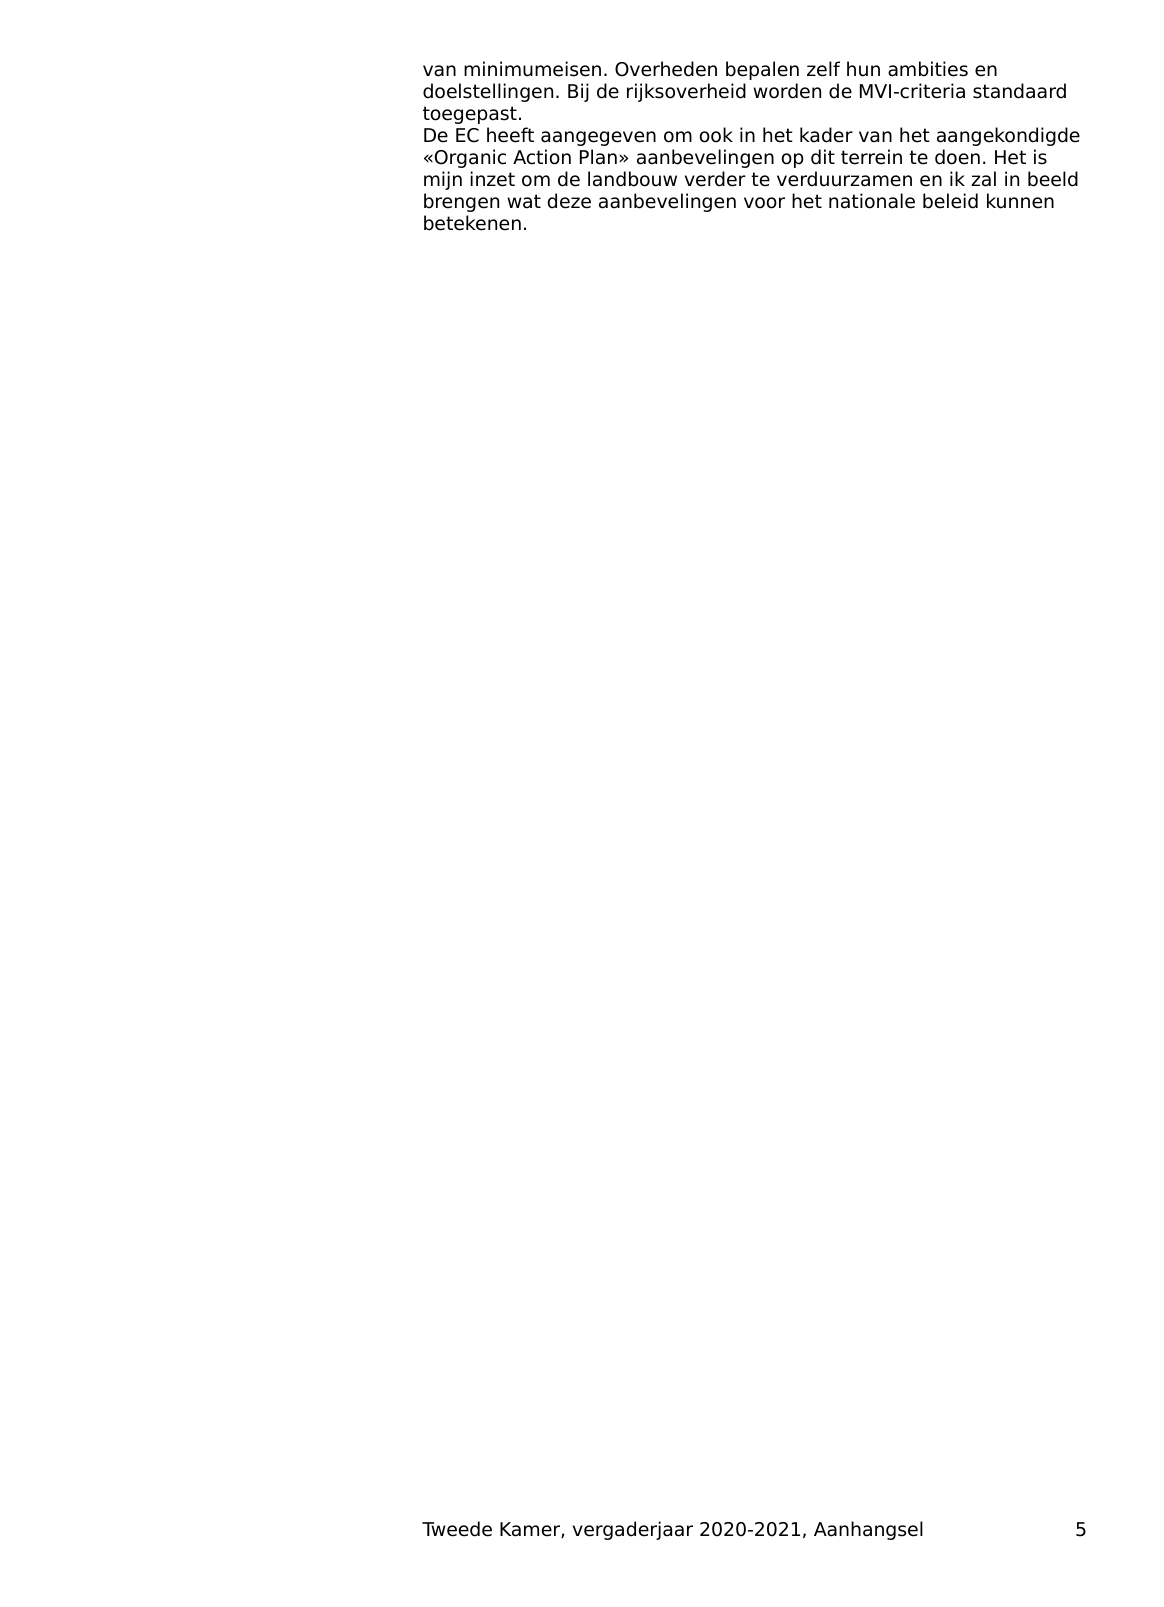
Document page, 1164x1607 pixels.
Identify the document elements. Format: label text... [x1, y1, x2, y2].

text van minimumeisen. Overheden bepalen zelf hun ambities en doelstellingen. Bij de rijksoverheid worden de MVI-criteria standaard toegepast. [422, 59, 1087, 125]
text De EC heeft aangegeven om ook in het kader van het aangekondigde «Organic Action Plan» aanbevelingen op dit terrein te doen. Het is mijn inzet om de landbouw verder te verduurzamen en ik zal in beeld brengen wat deze aanbevelingen voor het nationale beleid kunnen betekenen. [422, 125, 1087, 235]
